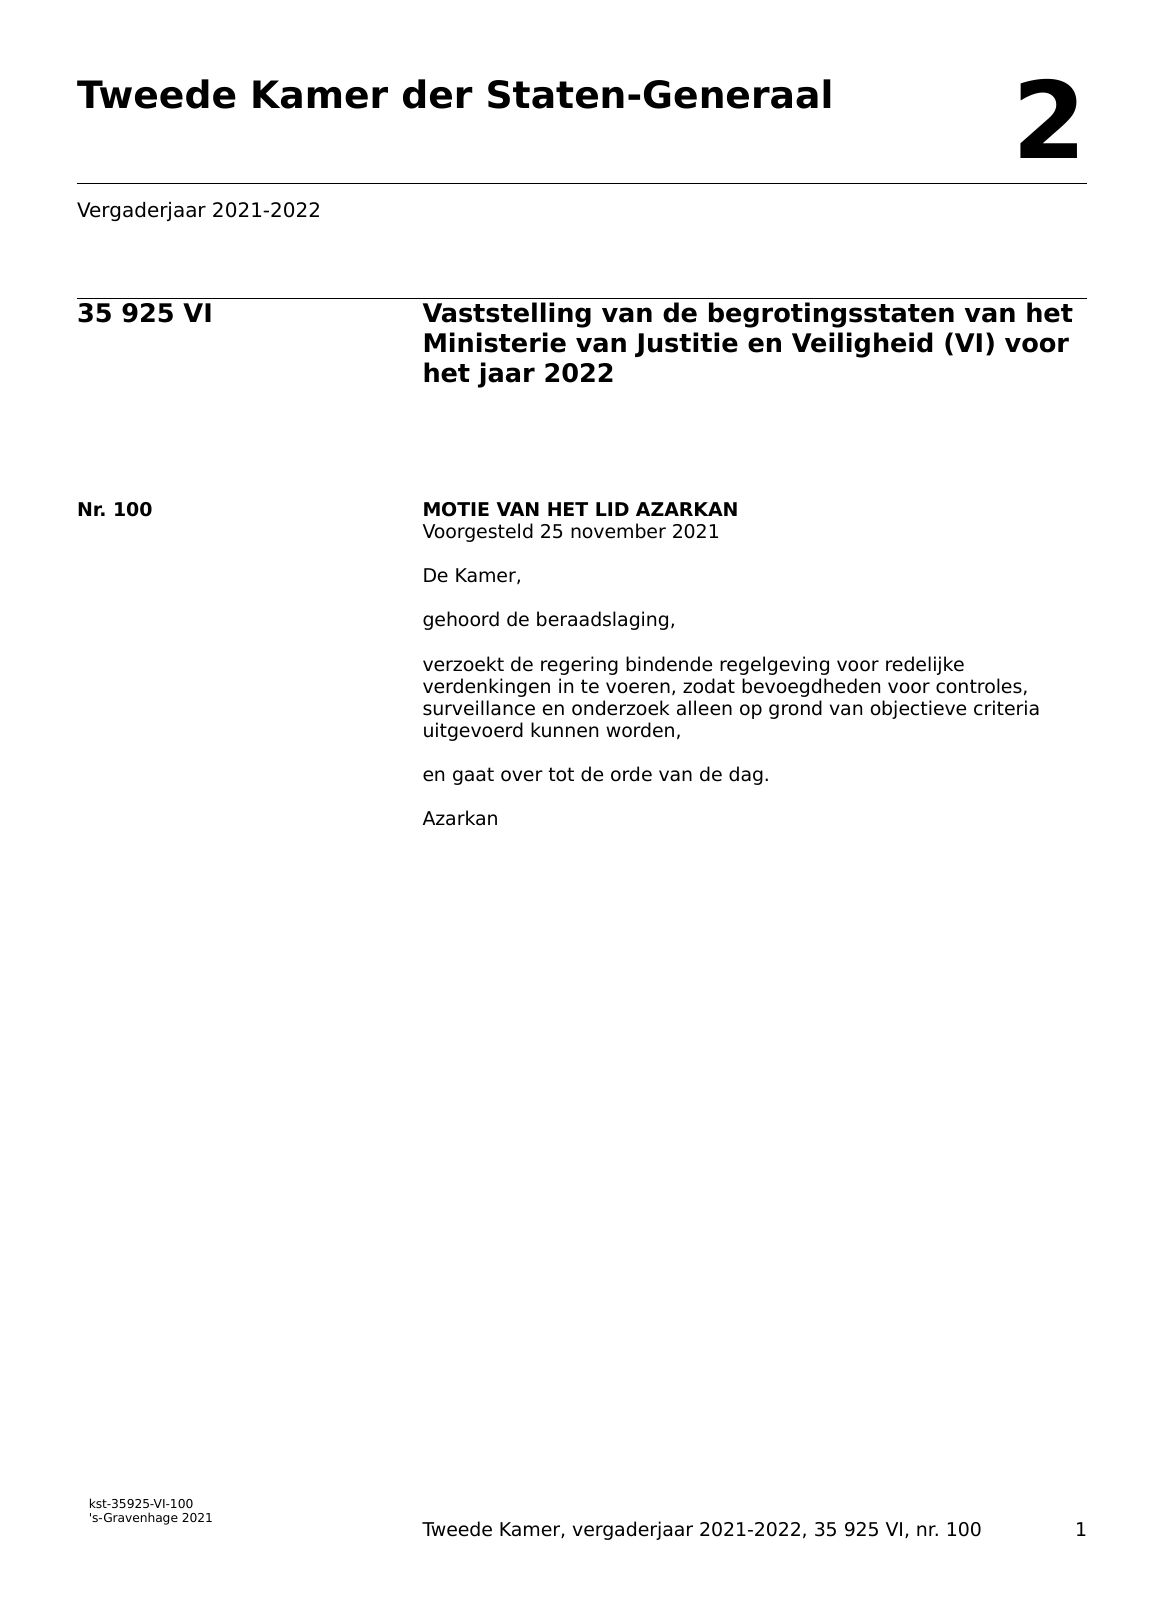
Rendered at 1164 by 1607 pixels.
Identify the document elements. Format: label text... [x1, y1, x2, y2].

subtitle Nr. 100 MOTIE VAN HET LID AZARKAN [77, 499, 1087, 521]
table_header 2 [886, 59, 1087, 183]
table_header Tweede Kamer der Staten-Generaal [77, 59, 886, 183]
text gehoord de beraadslaging, [422, 609, 1087, 631]
subtitle 35 925 VI Vaststelling van de begrotingsstaten van het Ministerie van Justitie en Veiligheid (VI) voor het jaar 2022 [77, 299, 1087, 388]
text verzoekt de regering bindende regelgeving voor redelijke verdenkingen in te voeren, zodat bevoegdheden voor controles, surveillance en onderzoek alleen op grond van objectieve criteria uitgevoerd kunnen worden, [422, 653, 1087, 741]
text Voorgesteld 25 november 2021 [422, 521, 1087, 543]
table_cell Vergaderjaar 2021-2022 [77, 184, 1087, 298]
text en gaat over tot de orde van de dag. [422, 764, 1087, 786]
text De Kamer, [422, 565, 1087, 587]
text kst-35925-VI-100 [88, 1497, 323, 1511]
text Azarkan [422, 808, 1087, 830]
text 's-Gravenhage 2021 [88, 1511, 323, 1525]
